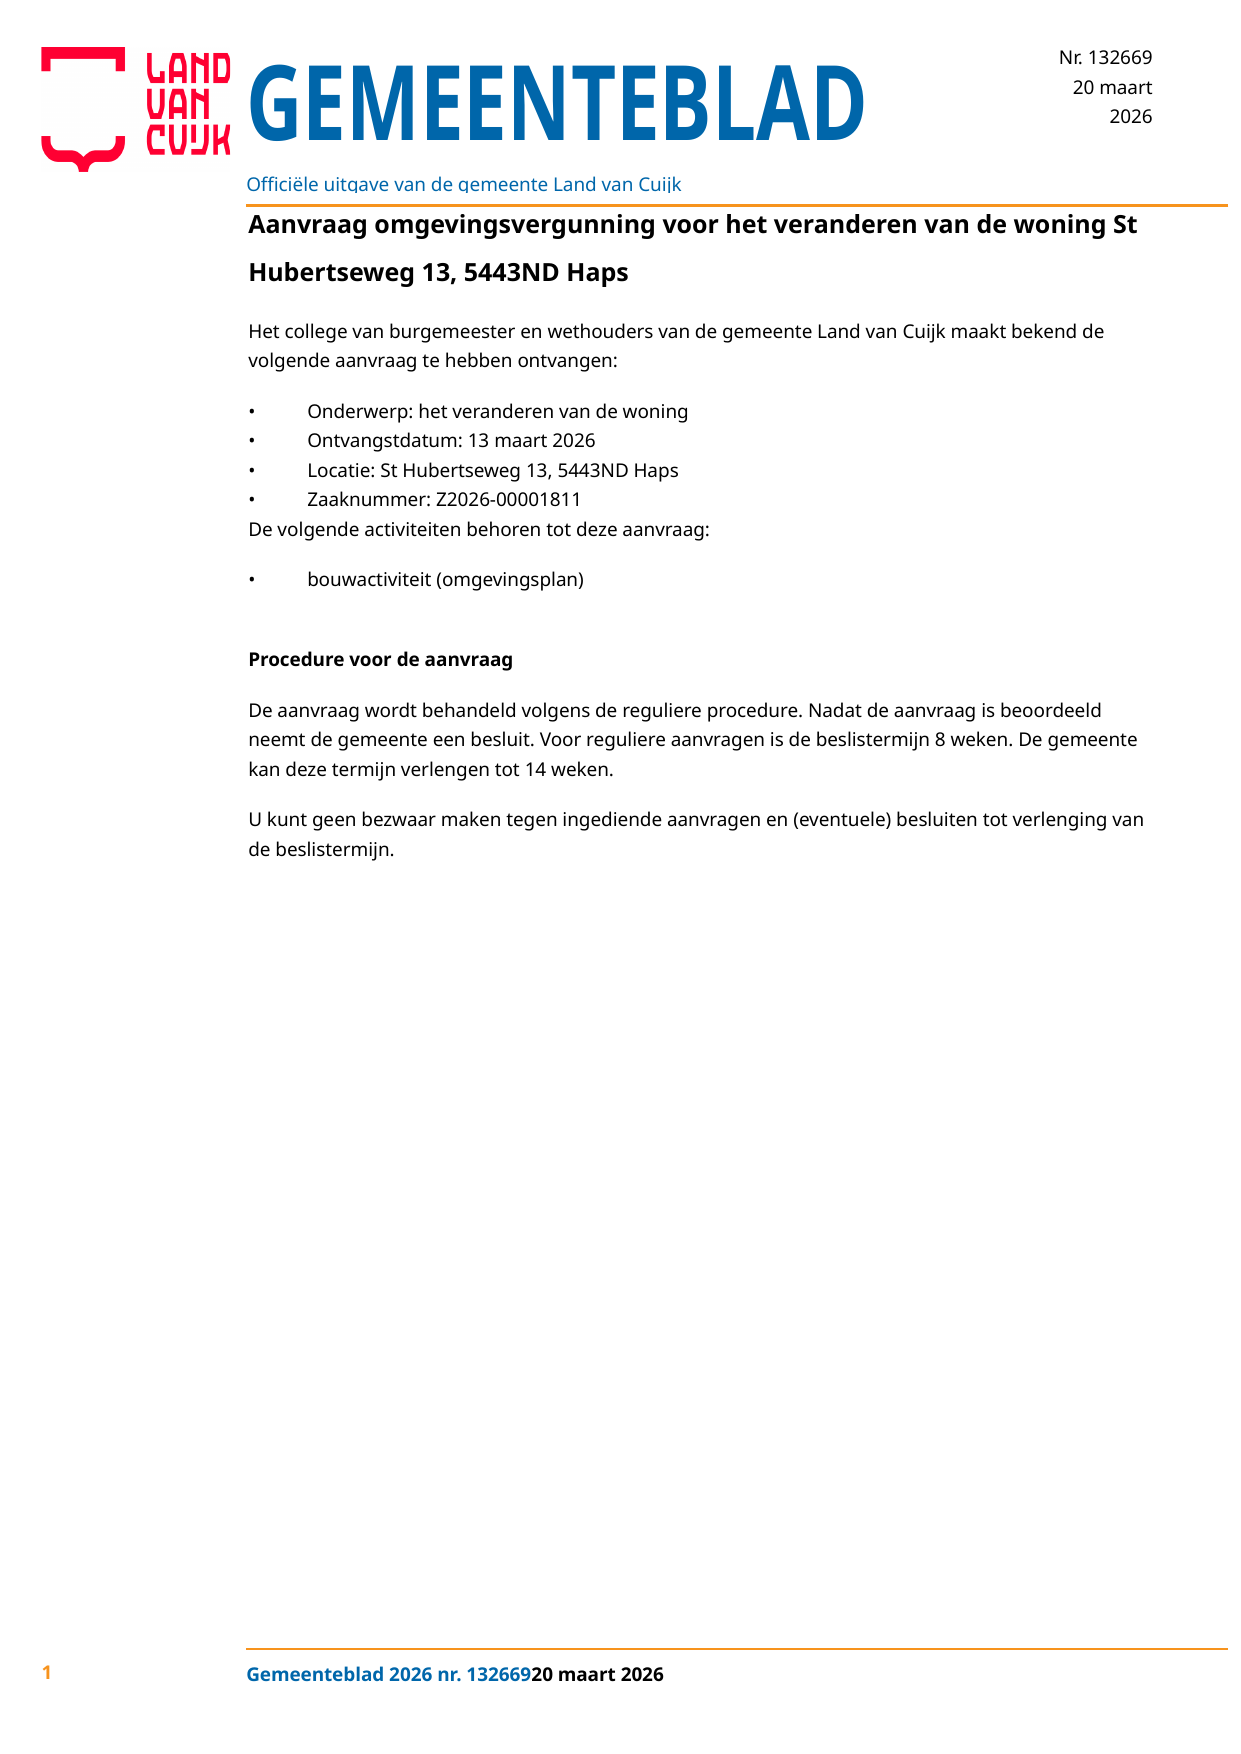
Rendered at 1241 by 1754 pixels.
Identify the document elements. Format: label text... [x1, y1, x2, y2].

text Aanvraag omgevingsvergunning voor het veranderen van de woning St Hubertseweg 13, 5443ND Haps [248, 207, 1152, 288]
list bouwactiviteit (omgevingsplan) [248, 567, 1152, 592]
text Het college van burgemeester en wethouders van de gemeente Land van Cuijk maakt bekend de volgende aanvraag te hebben ontvangen: [248, 318, 1152, 373]
text U kunt geen bezwaar maken tegen ingediende aanvragen en (eventuele) besluiten tot verlenging van de beslistermijn. [248, 807, 1152, 862]
list Ontvangstdatum: 13 maart 2026 [248, 427, 1152, 453]
text De volgende activiteiten behoren tot deze aanvraag: [248, 516, 1152, 542]
text De aanvraag wordt behandeld volgens de reguliere procedure. Nadat de aanvraag is beoordeeld neemt de gemeente een besluit. Voor reguliere aanvragen is de beslistermijn 8 weken. De gemeente kan deze termijn verlengen tot 14 weken. [248, 697, 1152, 782]
list Zaaknummer: Z2026-00001811 [248, 487, 1152, 512]
list Locatie: St Hubertseweg 13, 5443ND Haps [248, 457, 1152, 483]
list Onderwerp: het veranderen van de woning [248, 398, 1152, 424]
picture [41, 47, 231, 172]
text Procedure voor de aanvraag [248, 647, 1152, 672]
